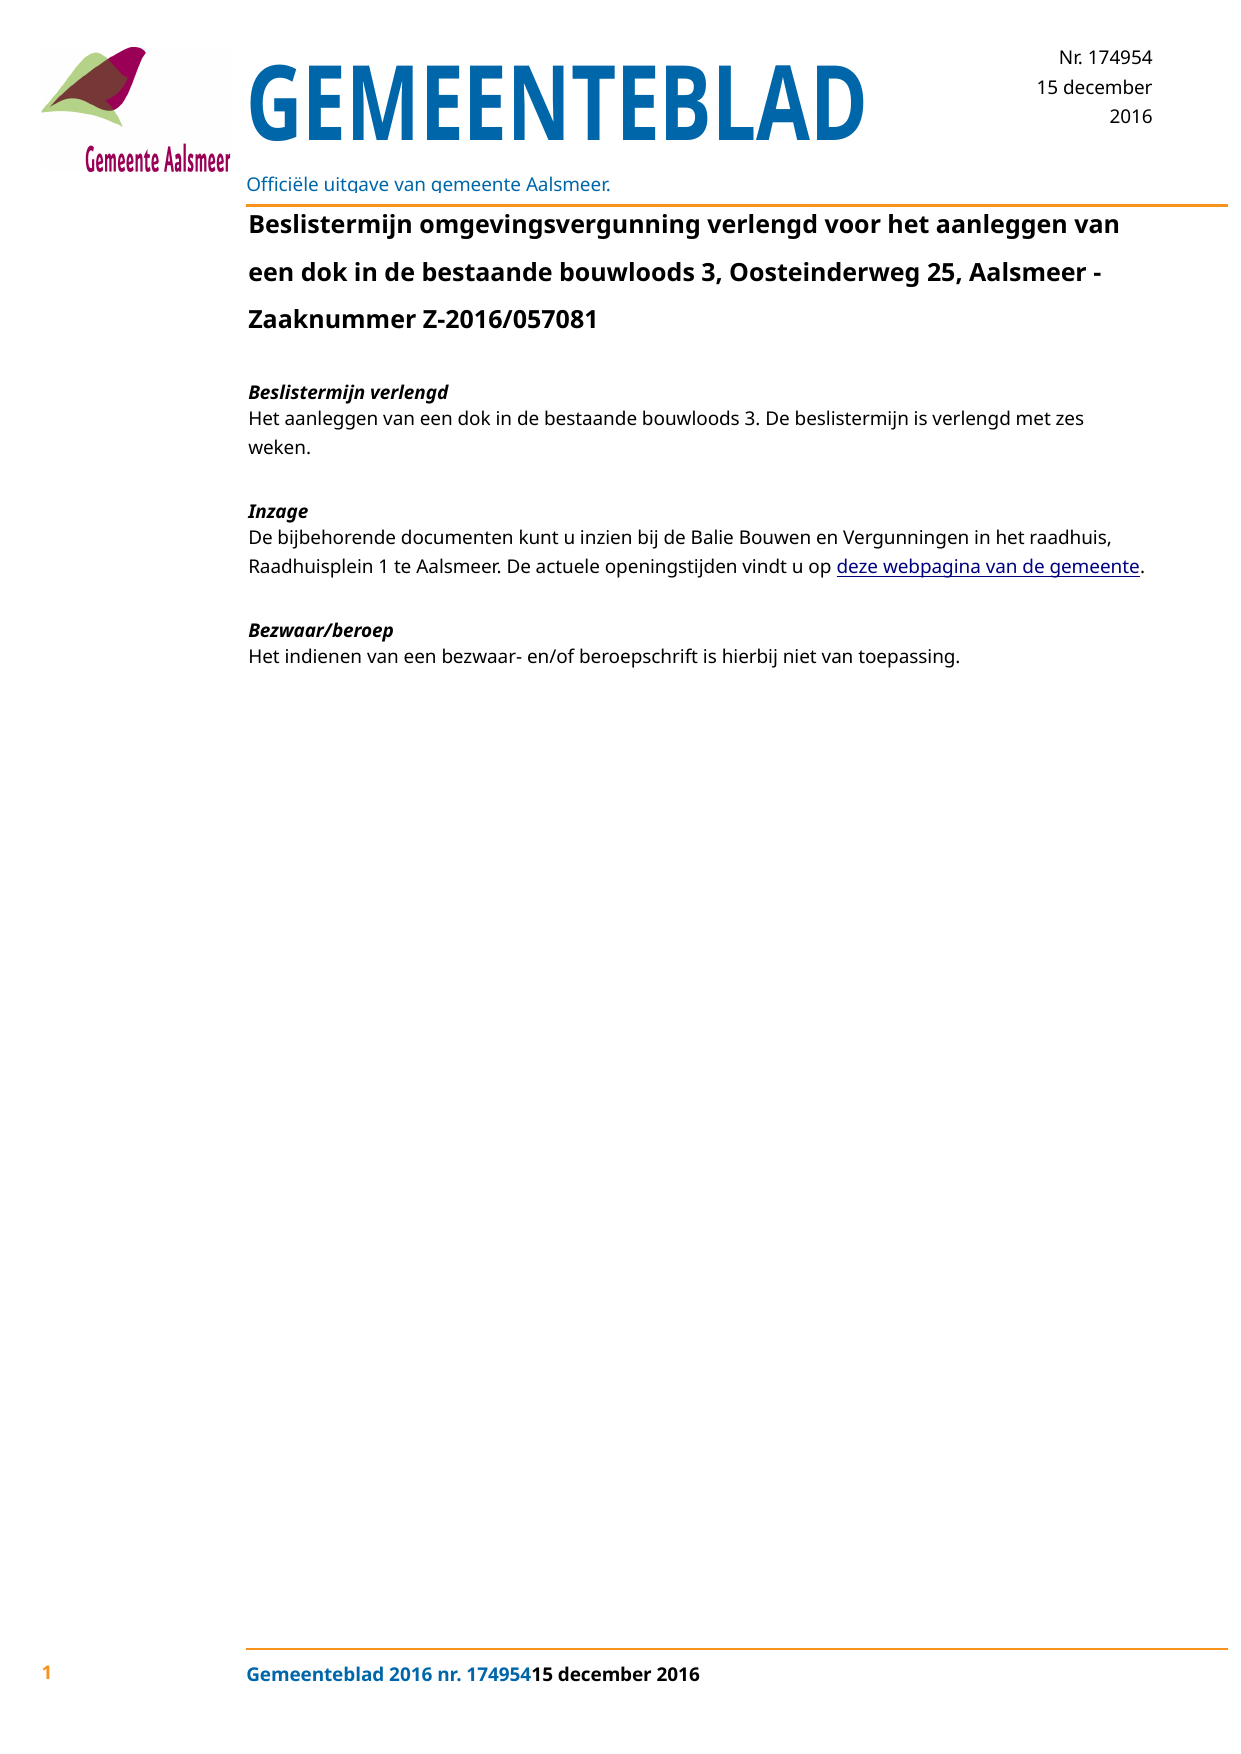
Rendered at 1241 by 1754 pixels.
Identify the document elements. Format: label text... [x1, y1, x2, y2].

text Inzage [248, 498, 1152, 524]
text De bijbehorende documenten kunt u inzien bij de Balie Bouwen en Vergunningen in het raadhuis, Raadhuisplein 1 te Aalsmeer. De actuele openingstijden vindt u op deze webpagina van de gemeente. [248, 524, 1152, 579]
text Bezwaar/beroep [248, 618, 1152, 643]
text Het indienen van een bezwaar- en/of beroepschrift is hierbij niet van toepassing. [248, 643, 1152, 669]
picture [41, 47, 231, 172]
text Beslistermijn omgevingsvergunning verlengd voor het aanleggen van een dok in de bestaande bouwloods 3, Oosteinderweg 25, Aalsmeer - Zaaknummer Z-2016/057081 [248, 207, 1152, 336]
text Het aanleggen van een dok in de bestaande bouwloods 3. De beslistermijn is verlengd met zes weken. [248, 405, 1152, 460]
text Beslistermijn verlengd [248, 379, 1152, 405]
